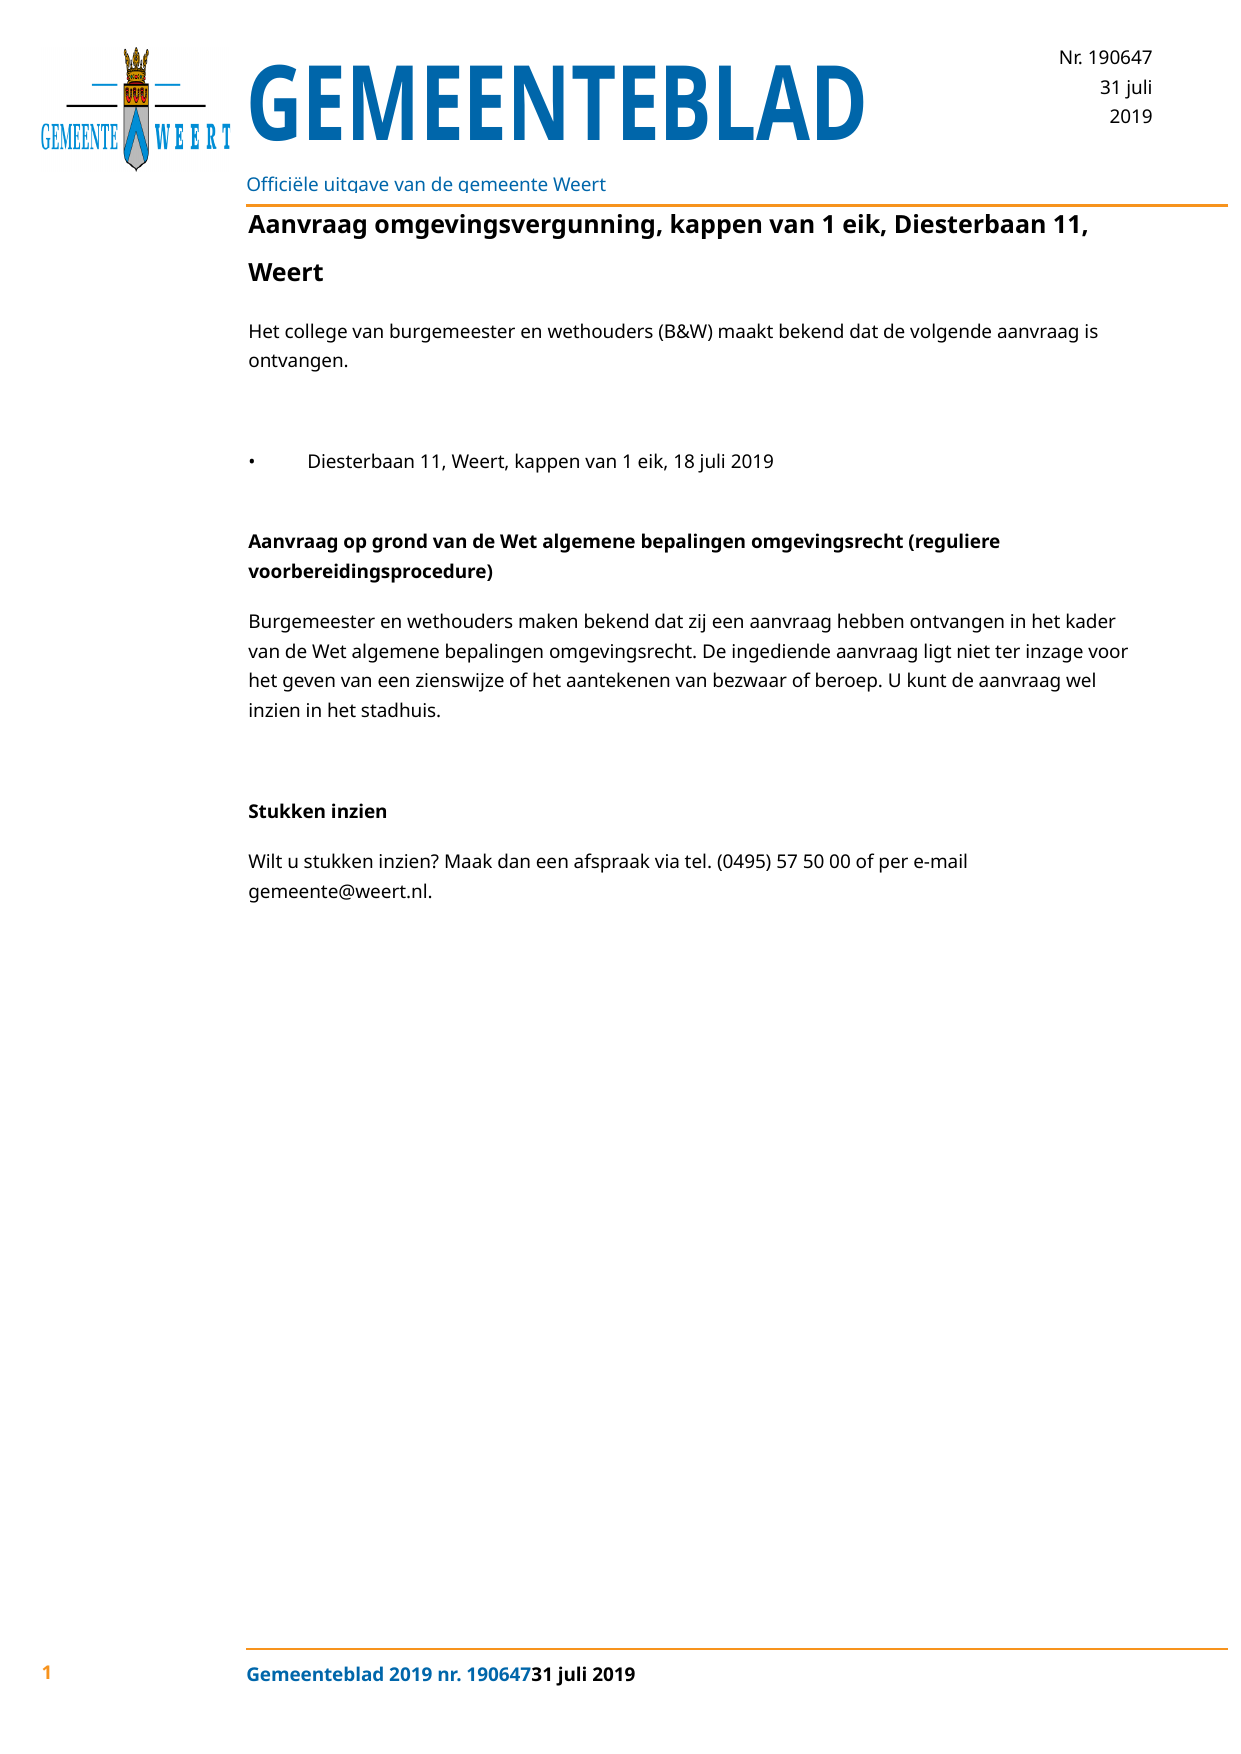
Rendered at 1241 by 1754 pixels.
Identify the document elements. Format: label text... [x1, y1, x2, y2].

text Stukken inzien [248, 798, 1152, 824]
text Wilt u stukken inzien? Maak dan een afspraak via tel. (0495) 57 50 00 of per e-mail gemeente@weert.nl. [248, 848, 1152, 904]
list Diesterbaan 11, Weert, kappen van 1 eik, 18 juli 2019 [248, 448, 1152, 474]
text Het college van burgemeester en wethouders (B&W) maakt bekend dat de volgende aanvraag is ontvangen. [248, 318, 1152, 373]
picture [41, 47, 231, 172]
text Burgemeester en wethouders maken bekend dat zij een aanvraag hebben ontvangen in het kader van de Wet algemene bepalingen omgevingsrecht. De ingediende aanvraag ligt niet ter inzage voor het geven van een zienswijze of het aantekenen van bezwaar of beroep. U kunt de aanvraag wel inzien in het stadhuis. [248, 608, 1152, 723]
text Aanvraag omgevingsvergunning, kappen van 1 eik, Diesterbaan 11, Weert [248, 207, 1152, 288]
text Aanvraag op grond van de Wet algemene bepalingen omgevingsrecht (reguliere voorbereidingsprocedure) [248, 528, 1152, 584]
